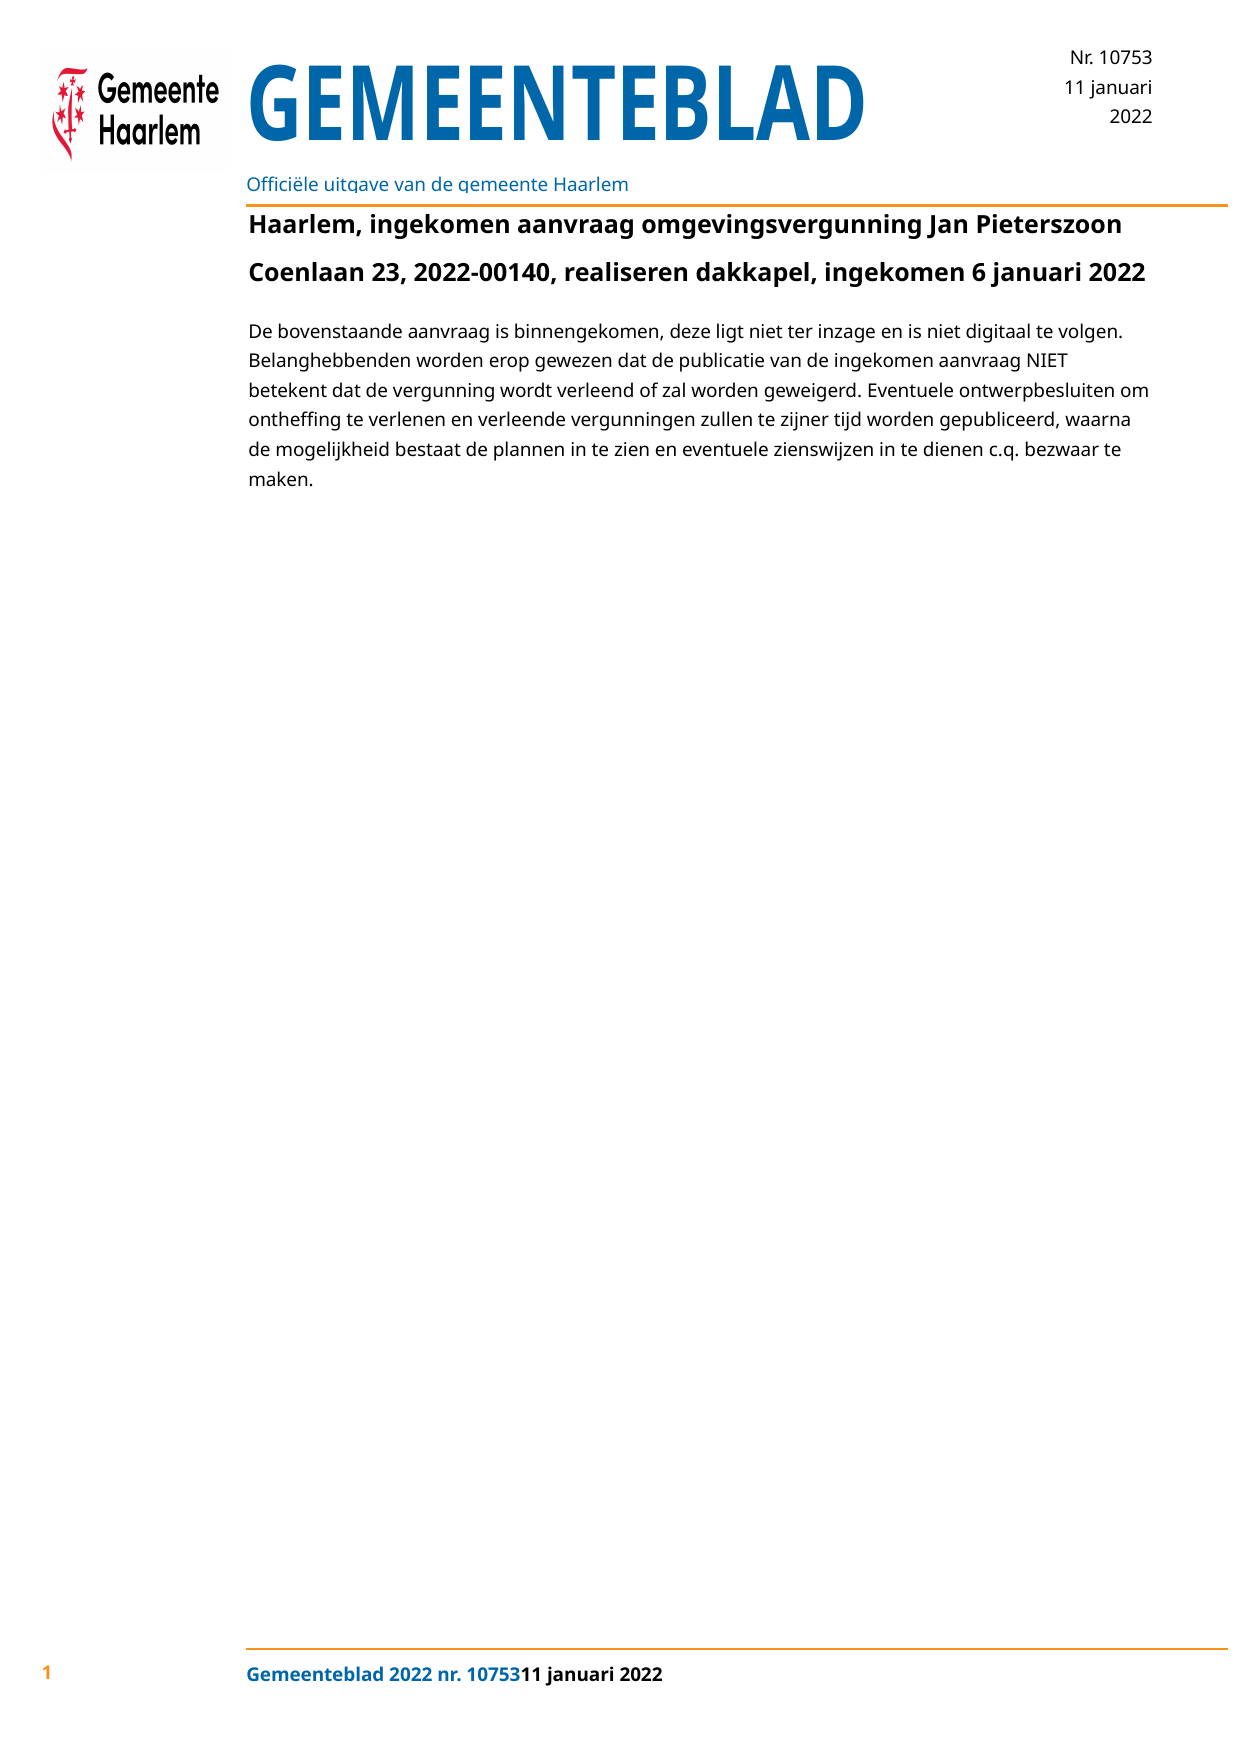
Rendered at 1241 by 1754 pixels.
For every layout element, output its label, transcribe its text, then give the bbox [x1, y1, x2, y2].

text Haarlem, ingekomen aanvraag omgevingsvergunning Jan Pieterszoon Coenlaan 23, 2022-00140, realiseren dakkapel, ingekomen 6 januari 2022 [248, 207, 1152, 288]
picture [41, 47, 231, 172]
text De bovenstaande aanvraag is binnengekomen, deze ligt niet ter inzage en is niet digitaal te volgen. Belanghebbenden worden erop gewezen dat de publicatie van de ingekomen aanvraag NIET betekent dat de vergunning wordt verleend of zal worden geweigerd. Eventuele ontwerpbesluiten om ontheffing te verlenen en verleende vergunningen zullen te zijner tijd worden gepubliceerd, waarna de mogelijkheid bestaat de plannen in te zien en eventuele zienswijzen in te dienen c.q. bezwaar te maken. [248, 318, 1152, 492]
